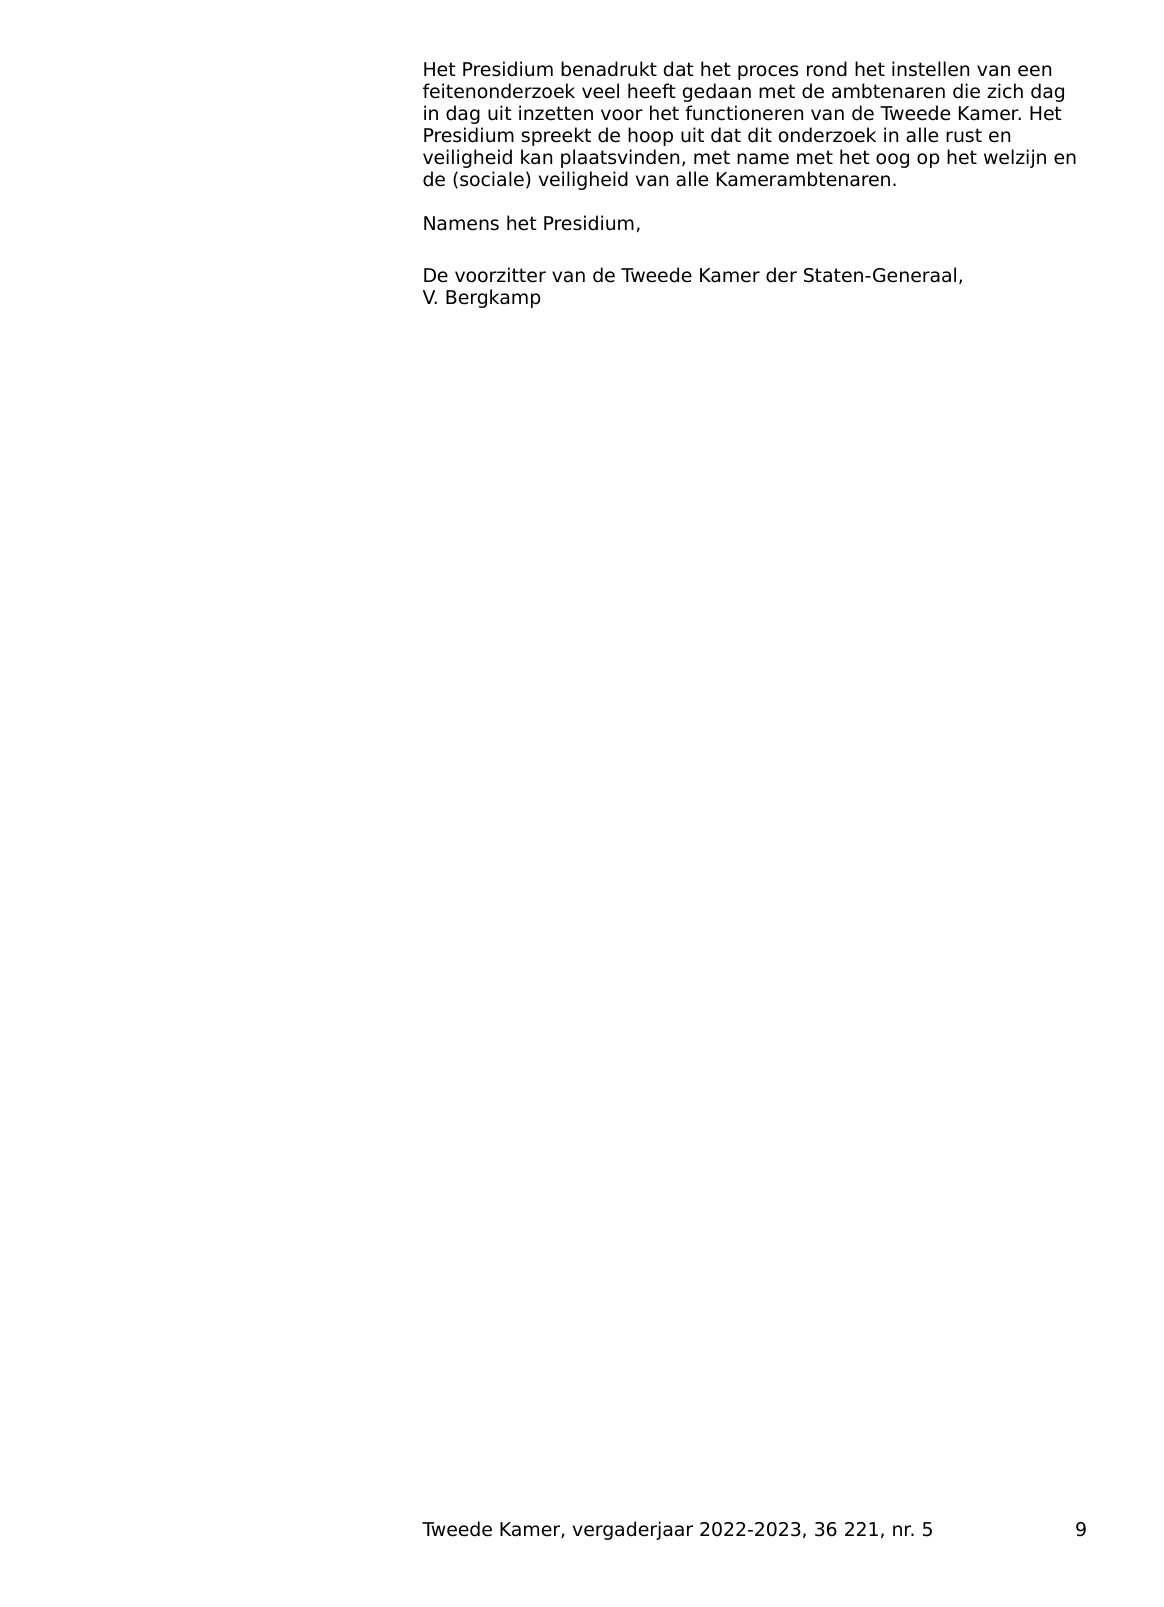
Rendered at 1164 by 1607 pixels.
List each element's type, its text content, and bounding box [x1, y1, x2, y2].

text Het Presidium benadrukt dat het proces rond het instellen van een feitenonderzoek veel heeft gedaan met de ambtenaren die zich dag in dag uit inzetten voor het functioneren van de Tweede Kamer. Het Presidium spreekt de hoop uit dat dit onderzoek in alle rust en veiligheid kan plaatsvinden, met name met het oog op het welzijn en de (sociale) veiligheid van alle Kamerambtenaren. [422, 59, 1087, 191]
text Namens het Presidium, [422, 213, 1087, 235]
text De voorzitter van de Tweede Kamer der Staten-Generaal, V. Bergkamp [422, 265, 1087, 309]
